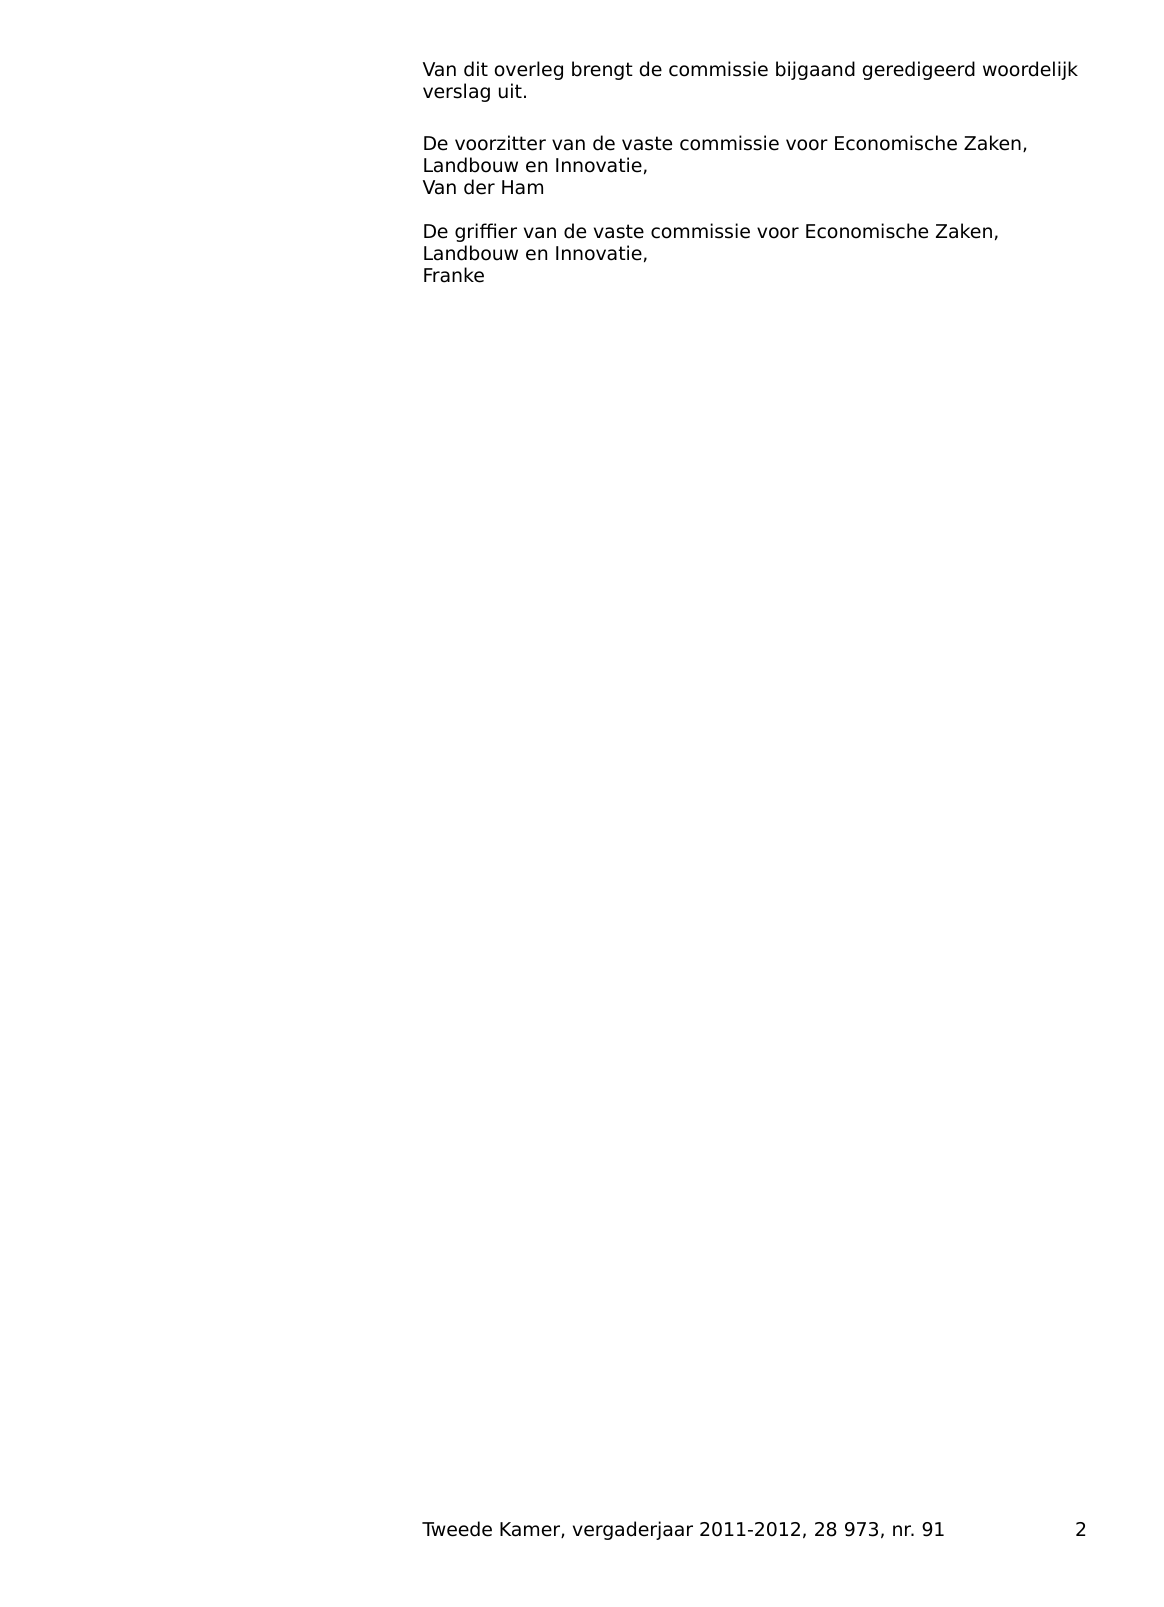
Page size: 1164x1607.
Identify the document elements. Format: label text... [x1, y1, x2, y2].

text De voorzitter van de vaste commissie voor Economische Zaken, Landbouw en Innovatie, Van der Ham [422, 133, 1087, 199]
text De griffier van de vaste commissie voor Economische Zaken, Landbouw en Innovatie, Franke [422, 221, 1087, 287]
text Van dit overleg brengt de commissie bijgaand geredigeerd woordelijk verslag uit. [422, 59, 1087, 103]
